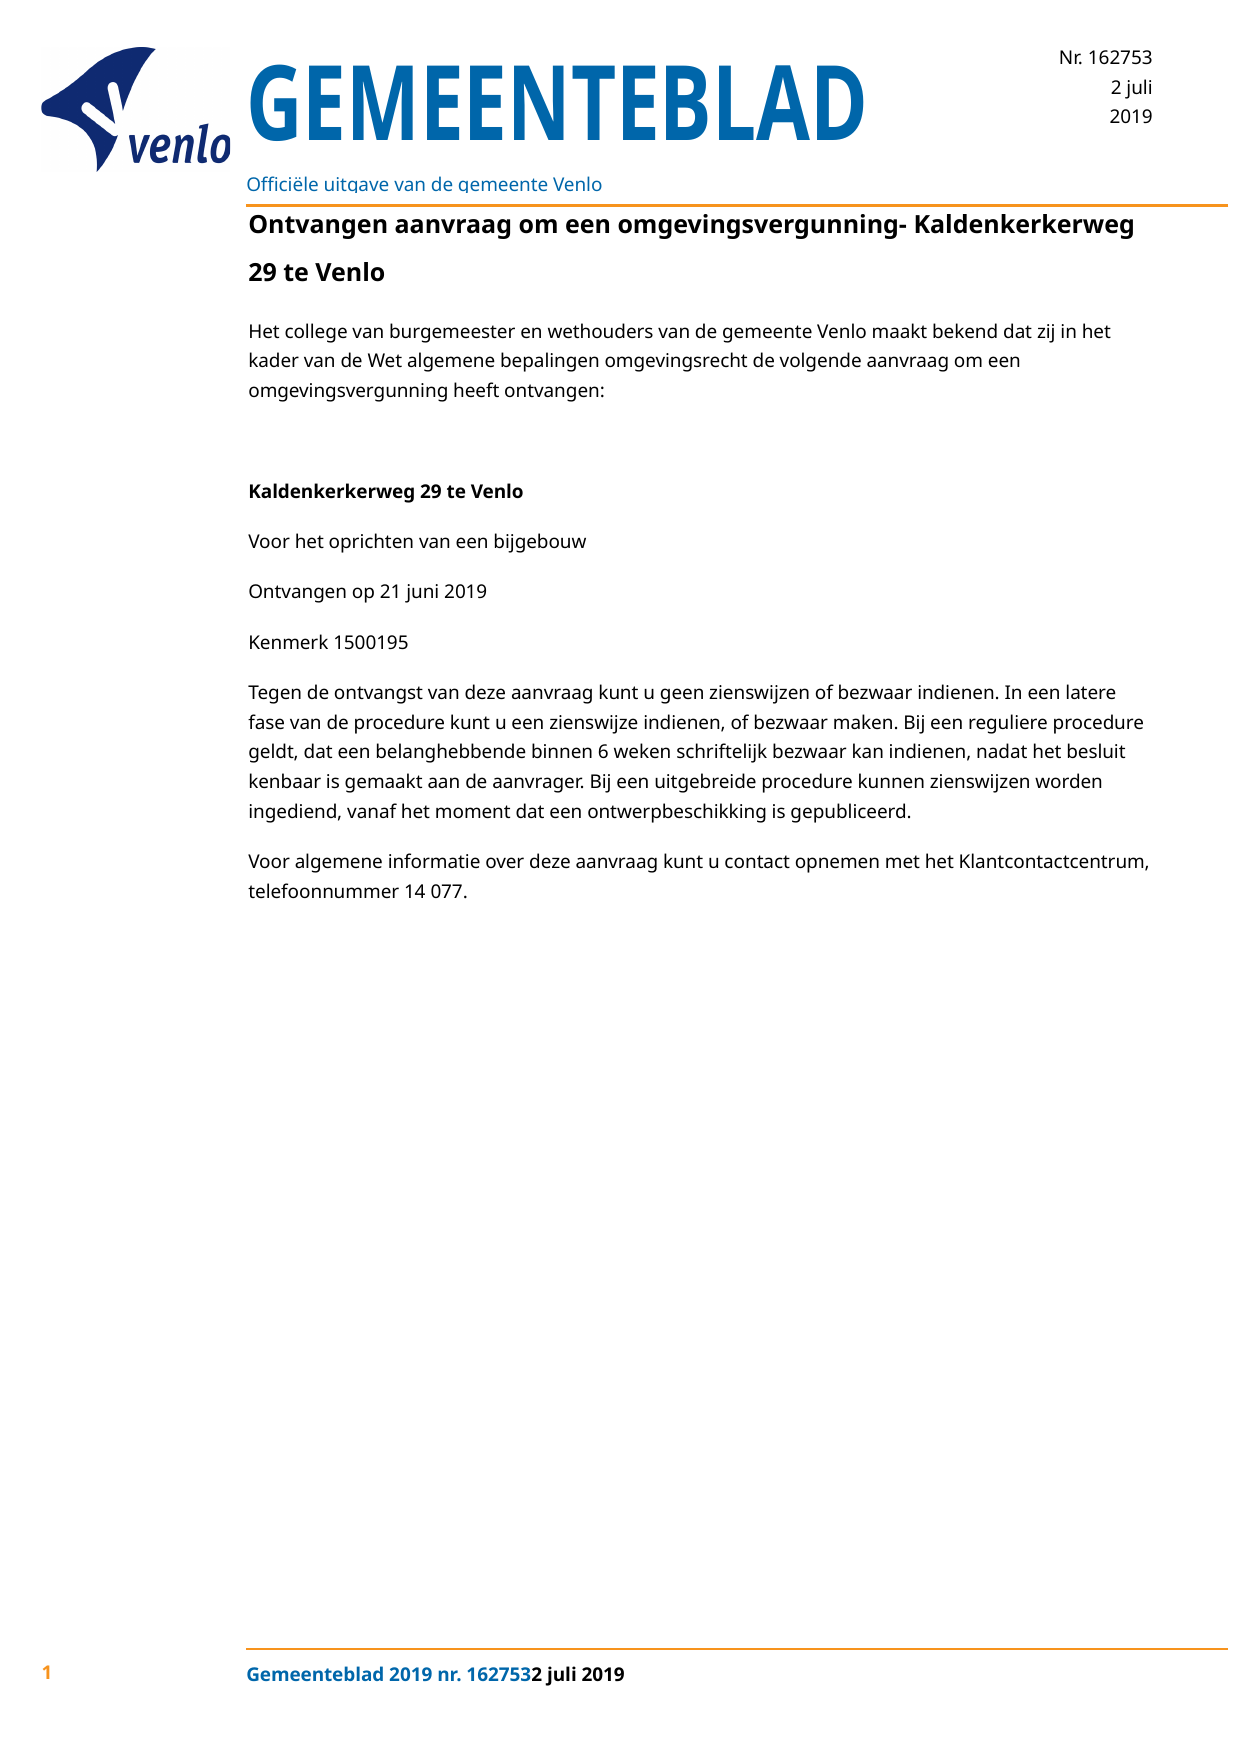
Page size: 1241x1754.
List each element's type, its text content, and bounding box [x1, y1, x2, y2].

text Ontvangen aanvraag om een omgevingsvergunning- Kaldenkerkerweg 29 te Venlo [248, 207, 1152, 288]
text Tegen de ontvangst van deze aanvraag kunt u geen zienswijzen of bezwaar indienen. In een latere fase van de procedure kunt u een zienswijze indienen, of bezwaar maken. Bij een reguliere procedure geldt, dat een belanghebbende binnen 6 weken schriftelijk bezwaar kan indienen, nadat het besluit kenbaar is gemaakt aan de aanvrager. Bij een uitgebreide procedure kunnen zienswijzen worden ingediend, vanaf het moment dat een ontwerpbeschikking is gepubliceerd. [248, 679, 1152, 824]
text Het college van burgemeester en wethouders van de gemeente Venlo maakt bekend dat zij in het kader van de Wet algemene bepalingen omgevingsrecht de volgende aanvraag om een omgevingsvergunning heeft ontvangen: [248, 318, 1152, 403]
text Kenmerk 1500195 [248, 629, 1152, 655]
text Kaldenkerkerweg 29 te Venlo [248, 478, 1152, 504]
picture [41, 47, 231, 172]
text Voor algemene informatie over deze aanvraag kunt u contact opnemen met het Klantcontactcentrum, telefoonnummer 14 077. [248, 848, 1152, 904]
text Ontvangen op 21 juni 2019 [248, 579, 1152, 604]
text Voor het oprichten van een bijgebouw [248, 528, 1152, 554]
